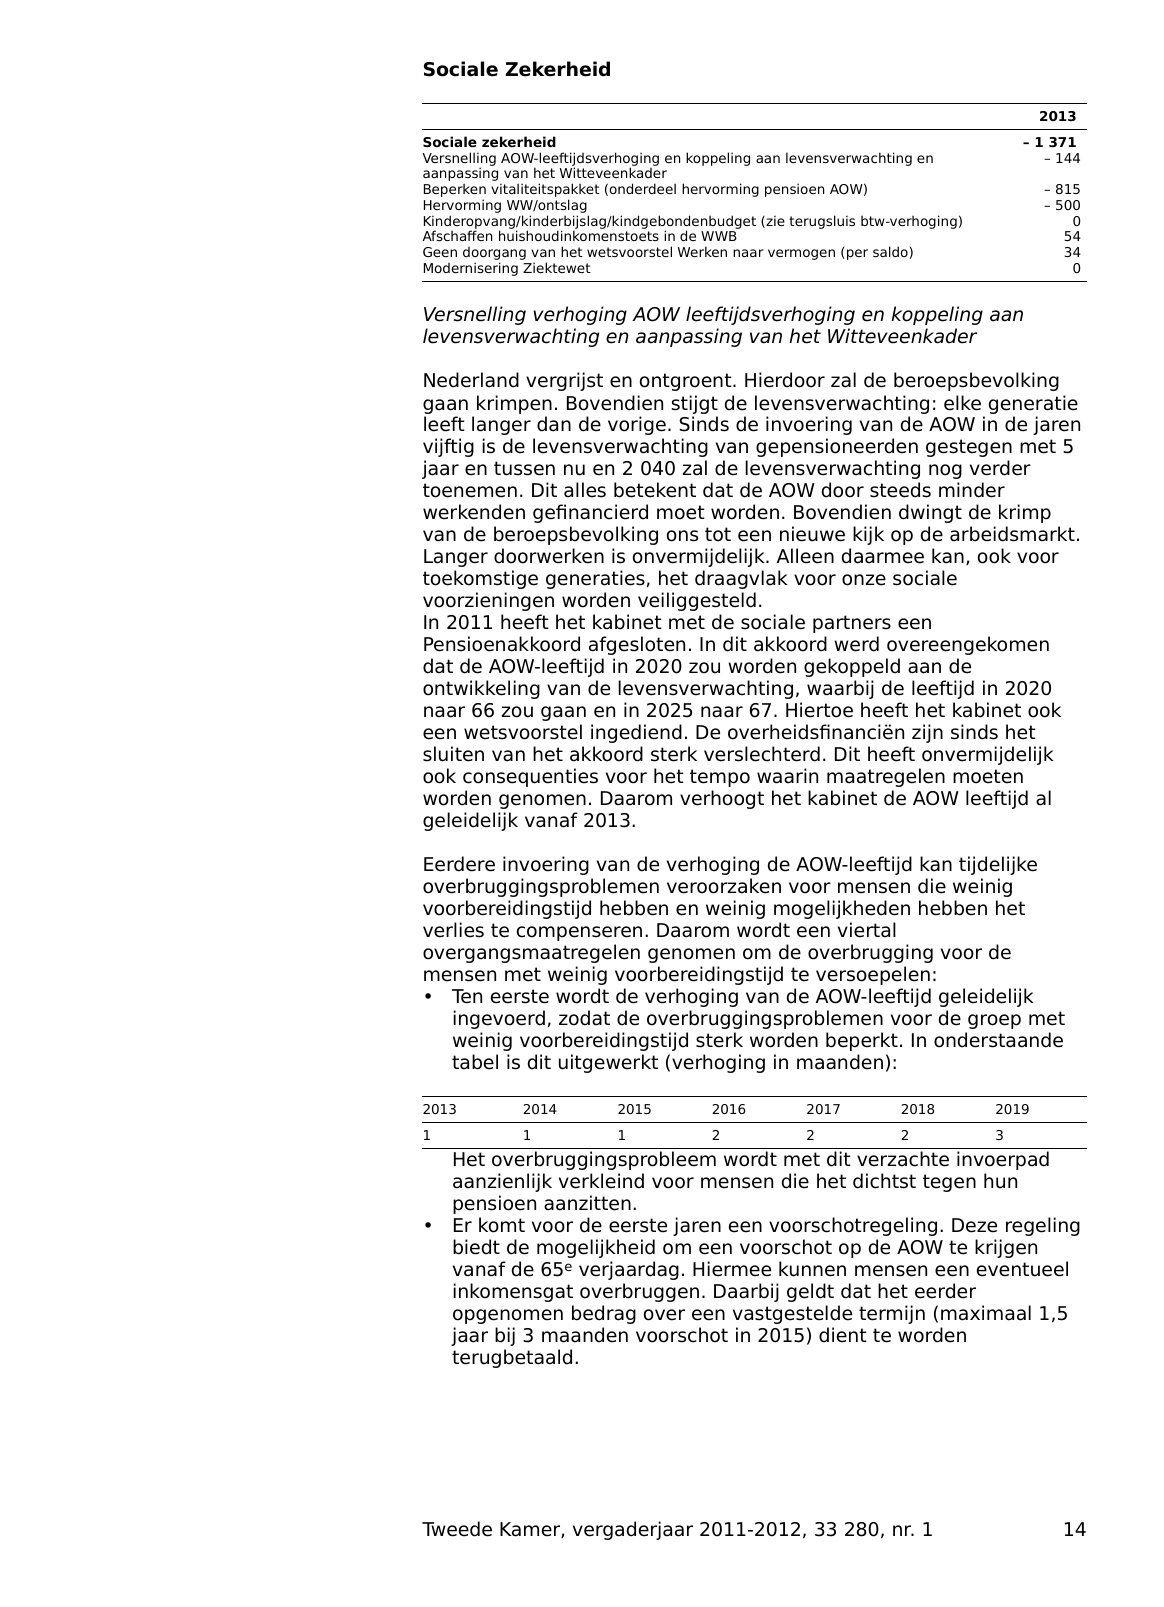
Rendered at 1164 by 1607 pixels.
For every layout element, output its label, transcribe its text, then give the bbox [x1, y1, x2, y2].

text • Er komt voor de eerste jaren een voorschotregeling. Deze regeling biedt de mogelijkheid om een voorschot op de AOW te krijgen vanaf de 65e verjaardag. Hiermee kunnen mensen een eventueel inkomensgat overbruggen. Daarbij geldt dat het eerder opgenomen bedrag over een vastgestelde termijn (maximaal 1,5 jaar bij 3 maanden voorschot in 2015) dient te worden terugbetaald. [422, 1215, 1087, 1369]
table_cell Afschaffen huishoudinkomenstoets in de WWB [422, 229, 968, 245]
table_cell 1 [422, 1123, 517, 1148]
text Nederland vergrijst en ontgroent. Hierdoor zal de beroepsbevolking gaan krimpen. Bovendien stijgt de levensverwachting: elke generatie leeft langer dan de vorige. Sinds de invoering van de AOW in de jaren vijftig is de levensverwachting van gepensioneerden gestegen met 5 jaar en tussen nu en 2 040 zal de levensverwachting nog verder toenemen. Dit alles betekent dat de AOW door steeds minder werkenden gefinancierd moet worden. Bovendien dwingt de krimp van de beroepsbevolking ons tot een nieuwe kijk op de arbeidsmarkt. Langer doorwerken is onvermijdelijk. Alleen daarmee kan, ook voor toekomstige generaties, het draagvlak voor onze sociale voorzieningen worden veiliggesteld. [422, 370, 1087, 612]
table_header 2019 [989, 1097, 1087, 1122]
table_cell 3 [989, 1123, 1087, 1148]
table_cell Kinderopvang/kinderbijslag/kindgebondenbudget (zie terugsluis btw-verhoging) [422, 214, 968, 229]
table_header 2018 [895, 1097, 989, 1122]
table_header 2017 [800, 1097, 895, 1122]
table_cell Sociale zekerheid [422, 130, 968, 151]
table_cell 2 [895, 1123, 989, 1148]
table_cell – 1 371 [969, 130, 1087, 151]
text In 2011 heeft het kabinet met de sociale partners een Pensioenakkoord afgesloten. In dit akkoord werd overeengekomen dat de AOW-leeftijd in 2020 zou worden gekoppeld aan de ontwikkeling van de levensverwachting, waarbij de leeftijd in 2020 naar 66 zou gaan en in 2025 naar 67. Hiertoe heeft het kabinet ook een wetsvoorstel ingediend. De overheidsfinanciën zijn sinds het sluiten van het akkoord sterk verslechterd. Dit heeft onvermijdelijk ook consequenties voor het tempo waarin maatregelen moeten worden genomen. Daarom verhoogt het kabinet de AOW leeftijd al geleidelijk vanaf 2013. [422, 612, 1087, 832]
table_header 2016 [706, 1097, 800, 1122]
table_cell 0 [969, 214, 1087, 229]
table_cell Hervorming WW/ontslag [422, 198, 968, 213]
table_cell – 144 [969, 151, 1087, 182]
table_header 2015 [611, 1097, 706, 1122]
text Het overbruggingsprobleem wordt met dit verzachte invoerpad aanzienlijk verkleind voor mensen die het dichtst tegen hun pensioen aanzitten. [452, 1149, 1087, 1215]
table_cell Modernisering Ziektewet [422, 261, 968, 281]
table_cell Versnelling AOW-leeftijdsverhoging en koppeling aan levensverwachting en aanpassing van het Witteveenkader [422, 151, 968, 182]
table_cell 1 [517, 1123, 611, 1148]
table_cell – 500 [969, 198, 1087, 213]
table_cell 34 [969, 245, 1087, 261]
text • Ten eerste wordt de verhoging van de AOW-leeftijd geleidelijk ingevoerd, zodat de overbruggingsproblemen voor de groep met weinig voorbereidingstijd sterk worden beperkt. In onderstaande tabel is dit uitgewerkt (verhoging in maanden): [422, 986, 1087, 1074]
table_cell Geen doorgang van het wetsvoorstel Werken naar vermogen (per saldo) [422, 245, 968, 261]
subtitle Versnelling verhoging AOW leeftijdsverhoging en koppeling aan levensverwachting en aanpassing van het Witteveenkader [422, 304, 1087, 348]
table_header 2013 [969, 104, 1087, 129]
table_cell 0 [969, 261, 1087, 281]
table_cell 2 [706, 1123, 800, 1148]
table_header 2013 [422, 1097, 517, 1122]
table_cell – 815 [969, 182, 1087, 198]
table_cell 54 [969, 229, 1087, 245]
subtitle Sociale Zekerheid [422, 59, 1087, 81]
table_cell 1 [611, 1123, 706, 1148]
table_header 2014 [517, 1097, 611, 1122]
text Eerdere invoering van de verhoging de AOW-leeftijd kan tijdelijke overbruggingsproblemen veroorzaken voor mensen die weinig voorbereidingstijd hebben en weinig mogelijkheden hebben het verlies te compenseren. Daarom wordt een viertal overgangsmaatregelen genomen om de overbrugging voor de mensen met weinig voorbereidingstijd te versoepelen: [422, 854, 1087, 986]
table_cell Beperken vitaliteitspakket (onderdeel hervorming pensioen AOW) [422, 182, 968, 198]
table_cell 2 [800, 1123, 895, 1148]
table_header [422, 104, 968, 129]
